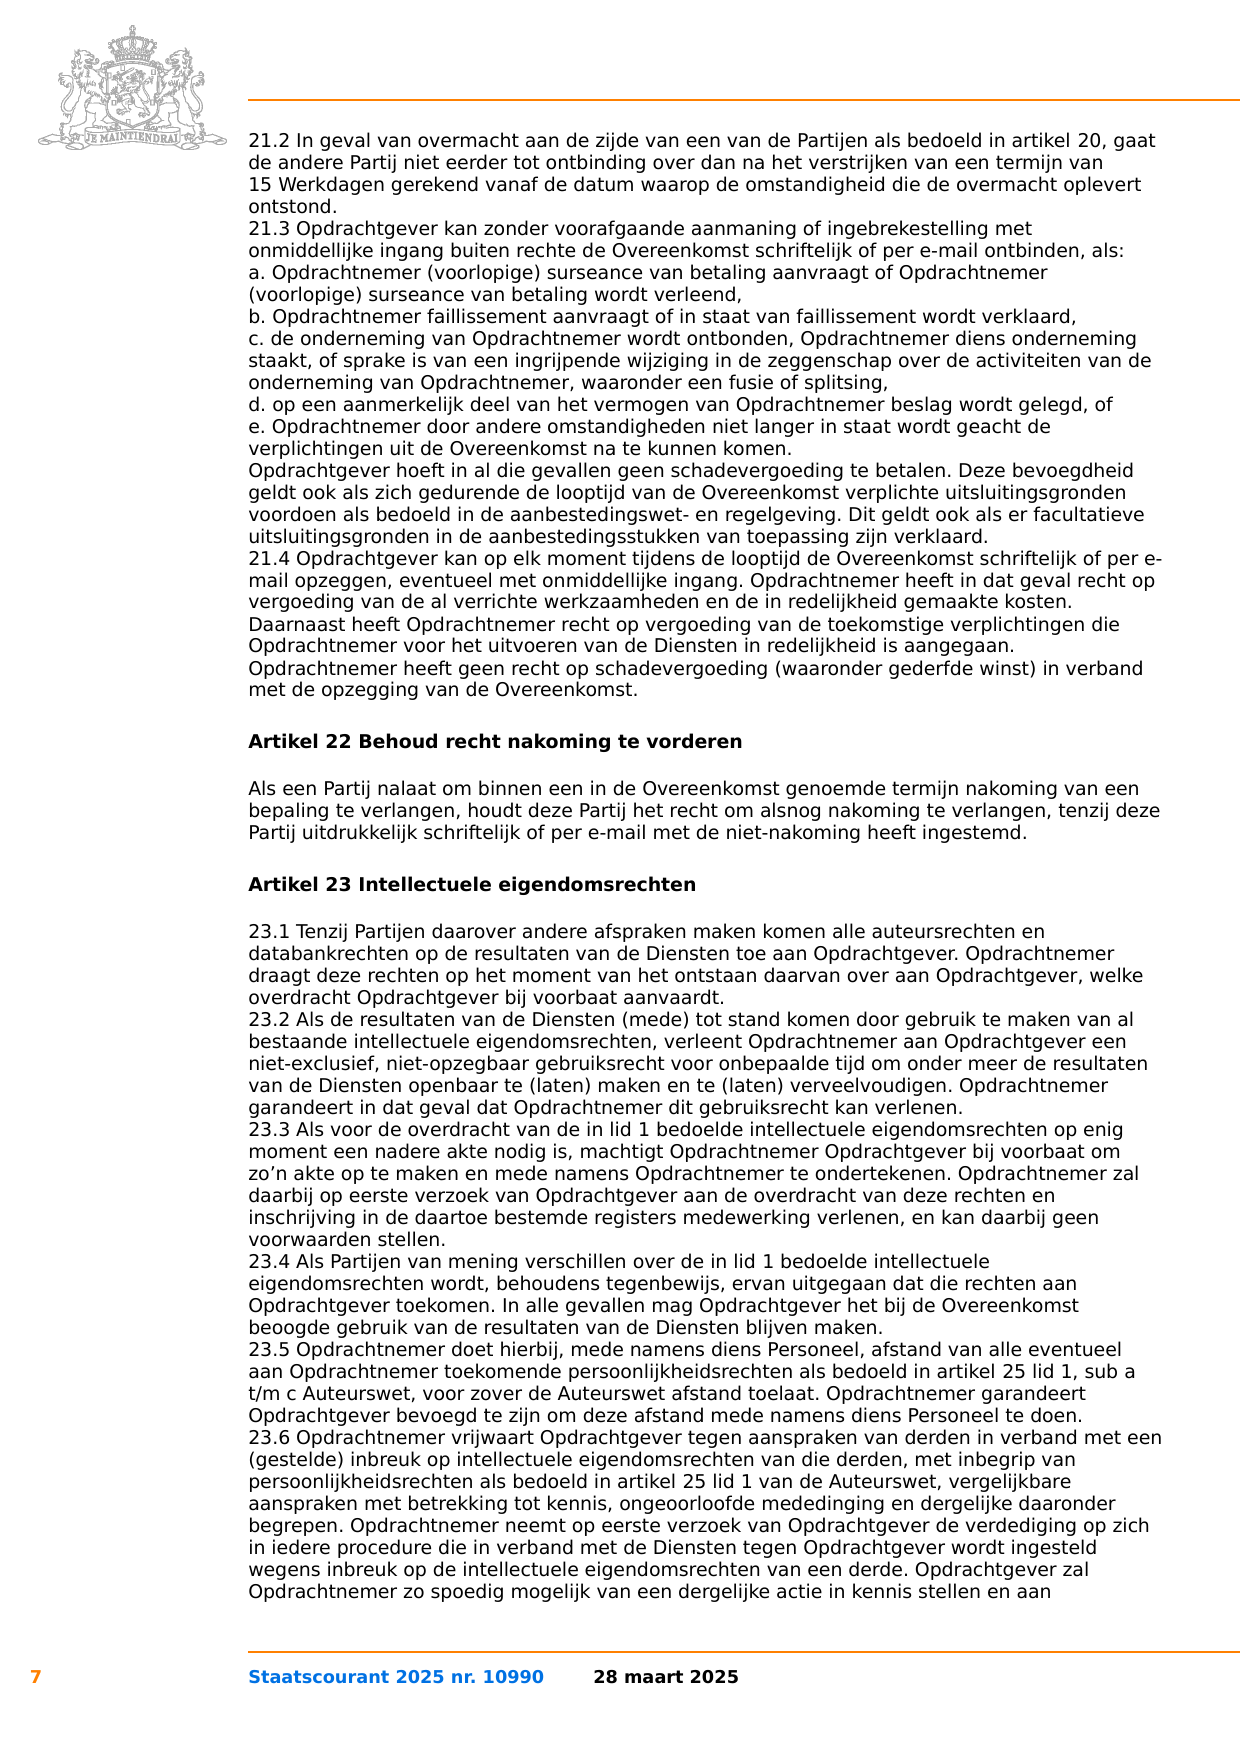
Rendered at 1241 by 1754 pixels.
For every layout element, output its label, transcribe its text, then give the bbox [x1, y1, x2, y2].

text e. Opdrachtnemer door andere omstandigheden niet langer in staat wordt geacht de verplichtingen uit de Overeenkomst na te kunnen komen. [248, 416, 1163, 459]
text 23.6 Opdrachtnemer vrijwaart Opdrachtgever tegen aanspraken van derden in verband met een (gestelde) inbreuk op intellectuele eigendomsrechten van die derden, met inbegrip van persoonlijkheidsrechten als bedoeld in artikel 25 lid 1 van de Auteurswet, vergelijkbare aanspraken met betrekking tot kennis, ongeoorloofde mededinging en dergelijke daaronder begrepen. Opdrachtnemer neemt op eerste verzoek van Opdrachtgever de verdediging op zich in iedere procedure die in verband met de Diensten tegen Opdrachtgever wordt ingesteld wegens inbreuk op de intellectuele eigendomsrechten van een derde. Opdrachtgever zal Opdrachtnemer zo spoedig mogelijk van een dergelijke actie in kennis stellen en aan [248, 1427, 1163, 1603]
picture [38, 25, 227, 150]
text 23.3 Als voor de overdracht van de in lid 1 bedoelde intellectuele eigendomsrechten op enig moment een nadere akte nodig is, machtigt Opdrachtnemer Opdrachtgever bij voorbaat om zo’n akte op te maken en mede namens Opdrachtnemer te ondertekenen. Opdrachtnemer zal daarbij op eerste verzoek van Opdrachtgever aan de overdracht van deze rechten en inschrijving in de daartoe bestemde registers medewerking verlenen, en kan daarbij geen voorwaarden stellen. [248, 1119, 1163, 1251]
text 21.4 Opdrachtgever kan op elk moment tijdens de looptijd de Overeenkomst schriftelijk of per e-mail opzeggen, eventueel met onmiddellijke ingang. Opdrachtnemer heeft in dat geval recht op vergoeding van de al verrichte werkzaamheden en de in redelijkheid gemaakte kosten. Daarnaast heeft Opdrachtnemer recht op vergoeding van de toekomstige verplichtingen die Opdrachtnemer voor het uitvoeren van de Diensten in redelijkheid is aangegaan. Opdrachtnemer heeft geen recht op schadevergoeding (waaronder gederfde winst) in verband met de opzegging van de Overeenkomst. [248, 547, 1163, 701]
text 21.2 In geval van overmacht aan de zijde van een van de Partijen als bedoeld in artikel 20, gaat de andere Partij niet eerder tot ontbinding over dan na het verstrijken van een termijn van 15 Werkdagen gerekend vanaf de datum waarop de omstandigheid die de overmacht oplevert ontstond. [248, 130, 1163, 218]
text Opdrachtgever hoeft in al die gevallen geen schadevergoeding te betalen. Deze bevoegdheid geldt ook als zich gedurende de looptijd van de Overeenkomst verplichte uitsluitingsgronden voordoen als bedoeld in de aanbestedingswet- en regelgeving. Dit geldt ook als er facultatieve uitsluitingsgronden in de aanbestedingsstukken van toepassing zijn verklaard. [248, 459, 1163, 547]
text a. Opdrachtnemer (voorlopige) surseance van betaling aanvraagt of Opdrachtnemer (voorlopige) surseance van betaling wordt verleend, [248, 262, 1163, 306]
text 23.1 Tenzij Partijen daarover andere afspraken maken komen alle auteursrechten en databankrechten op de resultaten van de Diensten toe aan Opdrachtgever. Opdrachtnemer draagt deze rechten op het moment van het ontstaan daarvan over aan Opdrachtgever, welke overdracht Opdrachtgever bij voorbaat aanvaardt. [248, 921, 1163, 1009]
text c. de onderneming van Opdrachtnemer wordt ontbonden, Opdrachtnemer diens onderneming staakt, of sprake is van een ingrijpende wijziging in de zeggenschap over de activiteiten van de onderneming van Opdrachtnemer, waaronder een fusie of splitsing, [248, 328, 1163, 394]
subtitle Artikel 23 Intellectuele eigendomsrechten [248, 874, 1163, 896]
text 23.5 Opdrachtnemer doet hierbij, mede namens diens Personeel, afstand van alle eventueel aan Opdrachtnemer toekomende persoonlijkheidsrechten als bedoeld in artikel 25 lid 1, sub a t/m c Auteurswet, voor zover de Auteurswet afstand toelaat. Opdrachtnemer garandeert Opdrachtgever bevoegd te zijn om deze afstand mede namens diens Personeel te doen. [248, 1339, 1163, 1427]
text b. Opdrachtnemer faillissement aanvraagt of in staat van faillissement wordt verklaard, [248, 306, 1163, 328]
text d. op een aanmerkelijk deel van het vermogen van Opdrachtnemer beslag wordt gelegd, of [248, 394, 1163, 416]
text 23.4 Als Partijen van mening verschillen over de in lid 1 bedoelde intellectuele eigendomsrechten wordt, behoudens tegenbewijs, ervan uitgegaan dat die rechten aan Opdrachtgever toekomen. In alle gevallen mag Opdrachtgever het bij de Overeenkomst beoogde gebruik van de resultaten van de Diensten blijven maken. [248, 1251, 1163, 1339]
text Als een Partij nalaat om binnen een in de Overeenkomst genoemde termijn nakoming van een bepaling te verlangen, houdt deze Partij het recht om alsnog nakoming te verlangen, tenzij deze Partij uitdrukkelijk schriftelijk of per e-mail met de niet-nakoming heeft ingestemd. [248, 778, 1163, 844]
text 21.3 Opdrachtgever kan zonder voorafgaande aanmaning of ingebrekestelling met onmiddellijke ingang buiten rechte de Overeenkomst schriftelijk of per e-mail ontbinden, als: [248, 218, 1163, 262]
text 23.2 Als de resultaten van de Diensten (mede) tot stand komen door gebruik te maken van al bestaande intellectuele eigendomsrechten, verleent Opdrachtnemer aan Opdrachtgever een niet-exclusief, niet-opzegbaar gebruiksrecht voor onbepaalde tijd om onder meer de resultaten van de Diensten openbaar te (laten) maken en te (laten) verveelvoudigen. Opdrachtnemer garandeert in dat geval dat Opdrachtnemer dit gebruiksrecht kan verlenen. [248, 1009, 1163, 1119]
subtitle Artikel 22 Behoud recht nakoming te vorderen [248, 731, 1163, 753]
